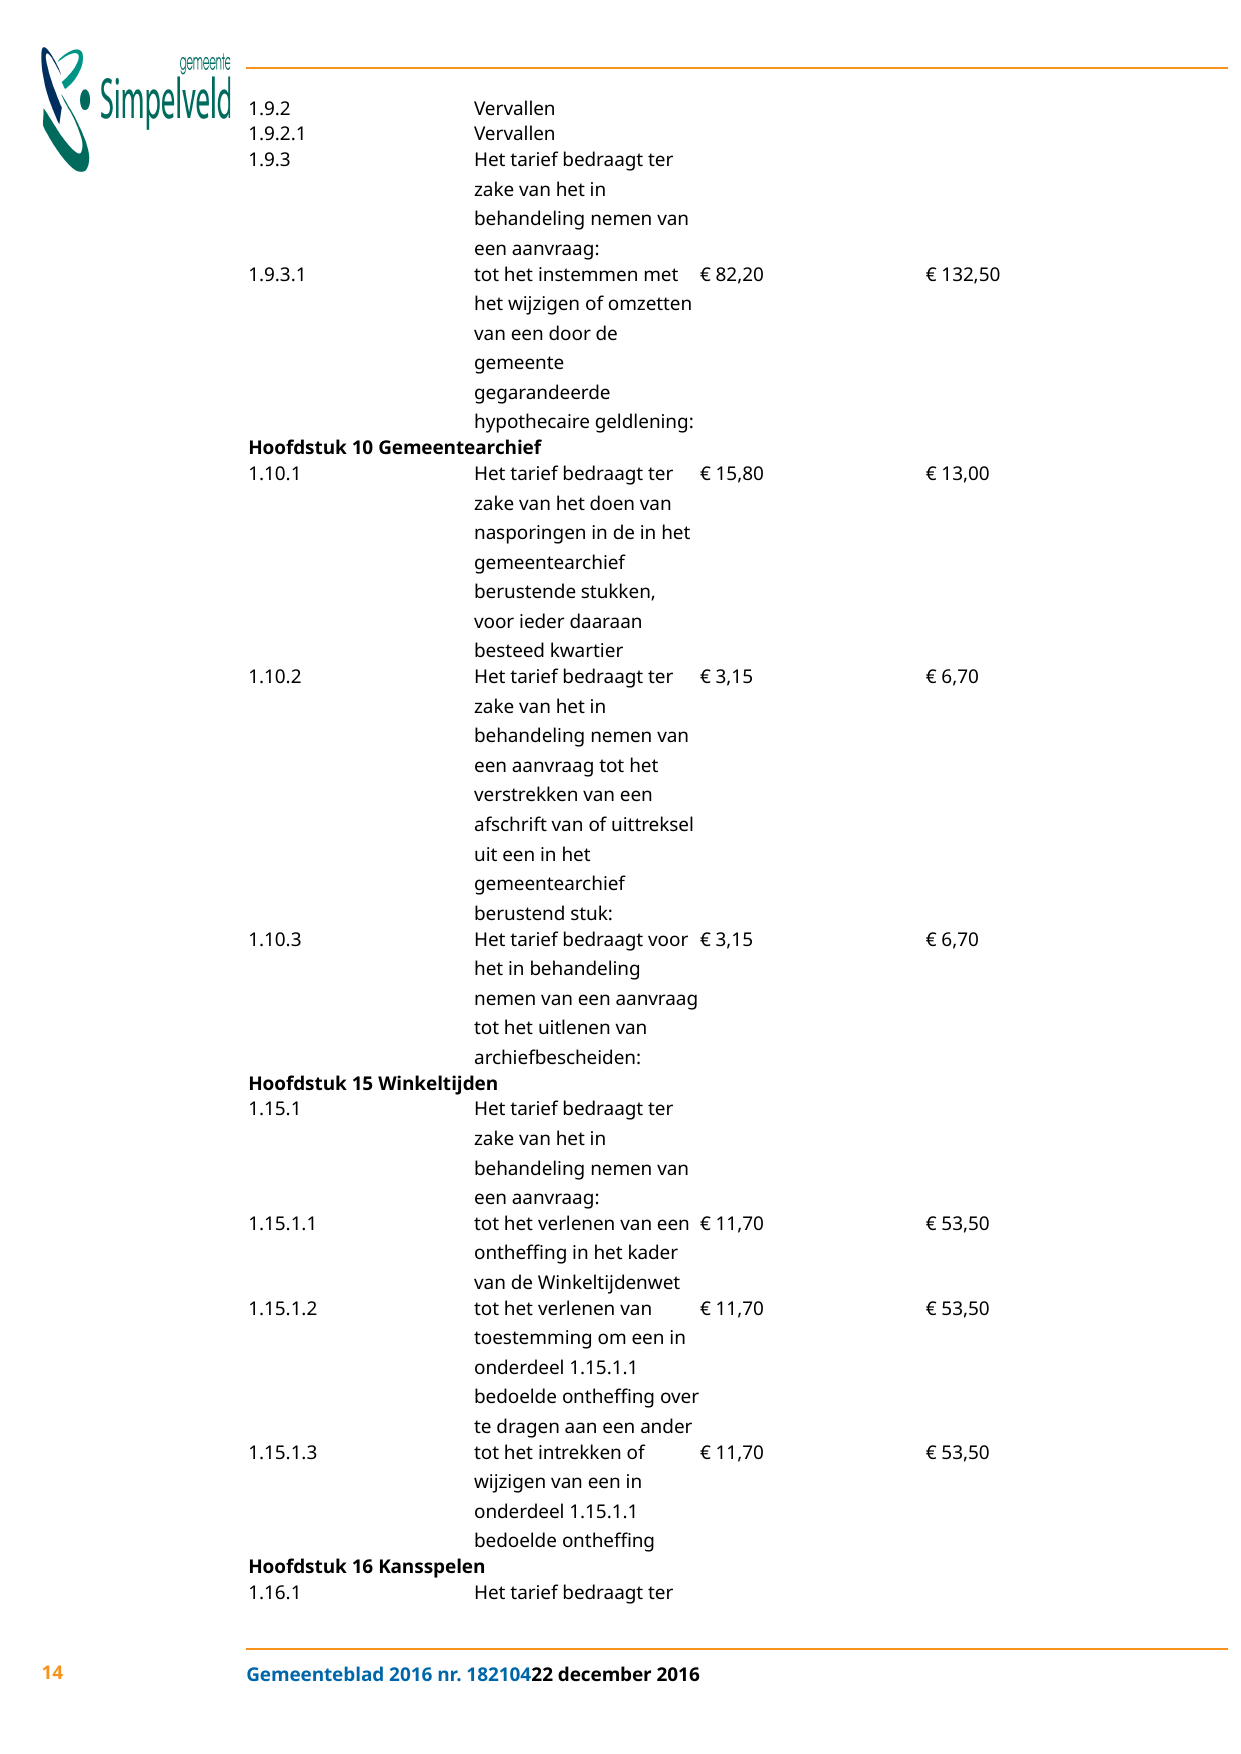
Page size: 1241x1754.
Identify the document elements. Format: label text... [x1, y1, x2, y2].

table_cell 1.9.2 [248, 95, 474, 121]
table_cell tot het instemmen met het wijzigen of omzetten van een door de gemeente gegarandeerde hypothecaire geldlening: [474, 261, 700, 434]
picture [41, 47, 231, 172]
table_cell 1.15.1.2 [248, 1295, 474, 1439]
table_cell 1.9.3 [248, 146, 474, 261]
table_cell Het tarief bedraagt ter zake van het doen van nasporingen in de in het gemeentearchief berustende stukken, voor ieder daaraan besteed kwartier [474, 460, 700, 663]
table_cell tot het intrekken of wijzigen van een in onderdeel 1.15.1.1 bedoelde ontheffing [474, 1439, 700, 1553]
table_cell Het tarief bedraagt ter [474, 1579, 700, 1605]
table_cell 1.15.1.3 [248, 1439, 474, 1553]
table_cell 1.15.1 [248, 1096, 474, 1210]
table_cell [700, 95, 926, 121]
table_cell [700, 434, 926, 460]
table_cell [926, 146, 1152, 261]
table_cell Het tarief bedraagt voor het in behandeling nemen van een aanvraag tot het uitlenen van archiefbescheiden: [474, 926, 700, 1070]
table_cell € 6,70 [926, 663, 1152, 926]
table_cell Vervallen [474, 95, 700, 121]
table_cell € 3,15 [700, 926, 926, 1070]
table_cell [926, 121, 1152, 146]
table_cell Het tarief bedraagt ter zake van het in behandeling nemen van een aanvraag: [474, 1096, 700, 1210]
table_cell € 53,50 [926, 1295, 1152, 1439]
table_cell 1.10.3 [248, 926, 474, 1070]
table_cell Hoofdstuk 15 Winkeltijden [248, 1070, 700, 1096]
table_cell tot het verlenen van een ontheffing in het kader van de Winkeltijdenwet [474, 1210, 700, 1295]
table_cell [700, 1096, 926, 1210]
table_cell tot het verlenen van toestemming om een in onderdeel 1.15.1.1 bedoelde ontheffing over te dragen aan een ander [474, 1295, 700, 1439]
table_cell [700, 1579, 926, 1605]
table_cell € 13,00 [926, 460, 1152, 663]
table_cell 1.9.3.1 [248, 261, 474, 434]
table_cell 1.9.2.1 [248, 121, 474, 146]
table_cell 1.10.2 [248, 663, 474, 926]
table_cell [926, 95, 1152, 121]
table_cell € 15,80 [700, 460, 926, 663]
table_cell € 82,20 [700, 261, 926, 434]
table_cell € 11,70 [700, 1439, 926, 1553]
table_cell € 3,15 [700, 663, 926, 926]
table_cell Hoofdstuk 16 Kansspelen [248, 1554, 700, 1579]
table_cell € 53,50 [926, 1210, 1152, 1295]
table_cell [700, 146, 926, 261]
table_cell Vervallen [474, 121, 700, 146]
table_cell Het tarief bedraagt ter zake van het in behandeling nemen van een aanvraag tot het verstrekken van een afschrift van of uittreksel uit een in het gemeentearchief berustend stuk: [474, 663, 700, 926]
table_cell € 11,70 [700, 1210, 926, 1295]
table_cell € 11,70 [700, 1295, 926, 1439]
table_cell [700, 1070, 926, 1096]
table_cell € 132,50 [926, 261, 1152, 434]
table_cell 1.16.1 [248, 1579, 474, 1605]
table_cell Hoofdstuk 10 Gemeentearchief [248, 434, 700, 460]
table_cell € 53,50 [926, 1439, 1152, 1553]
table_cell 1.10.1 [248, 460, 474, 663]
table_cell € 6,70 [926, 926, 1152, 1070]
table_cell [926, 1096, 1152, 1210]
table_cell 1.15.1.1 [248, 1210, 474, 1295]
table_cell [926, 1579, 1152, 1605]
table_cell [700, 1554, 926, 1579]
table_cell [700, 121, 926, 146]
table_cell Het tarief bedraagt ter zake van het in behandeling nemen van een aanvraag: [474, 146, 700, 261]
